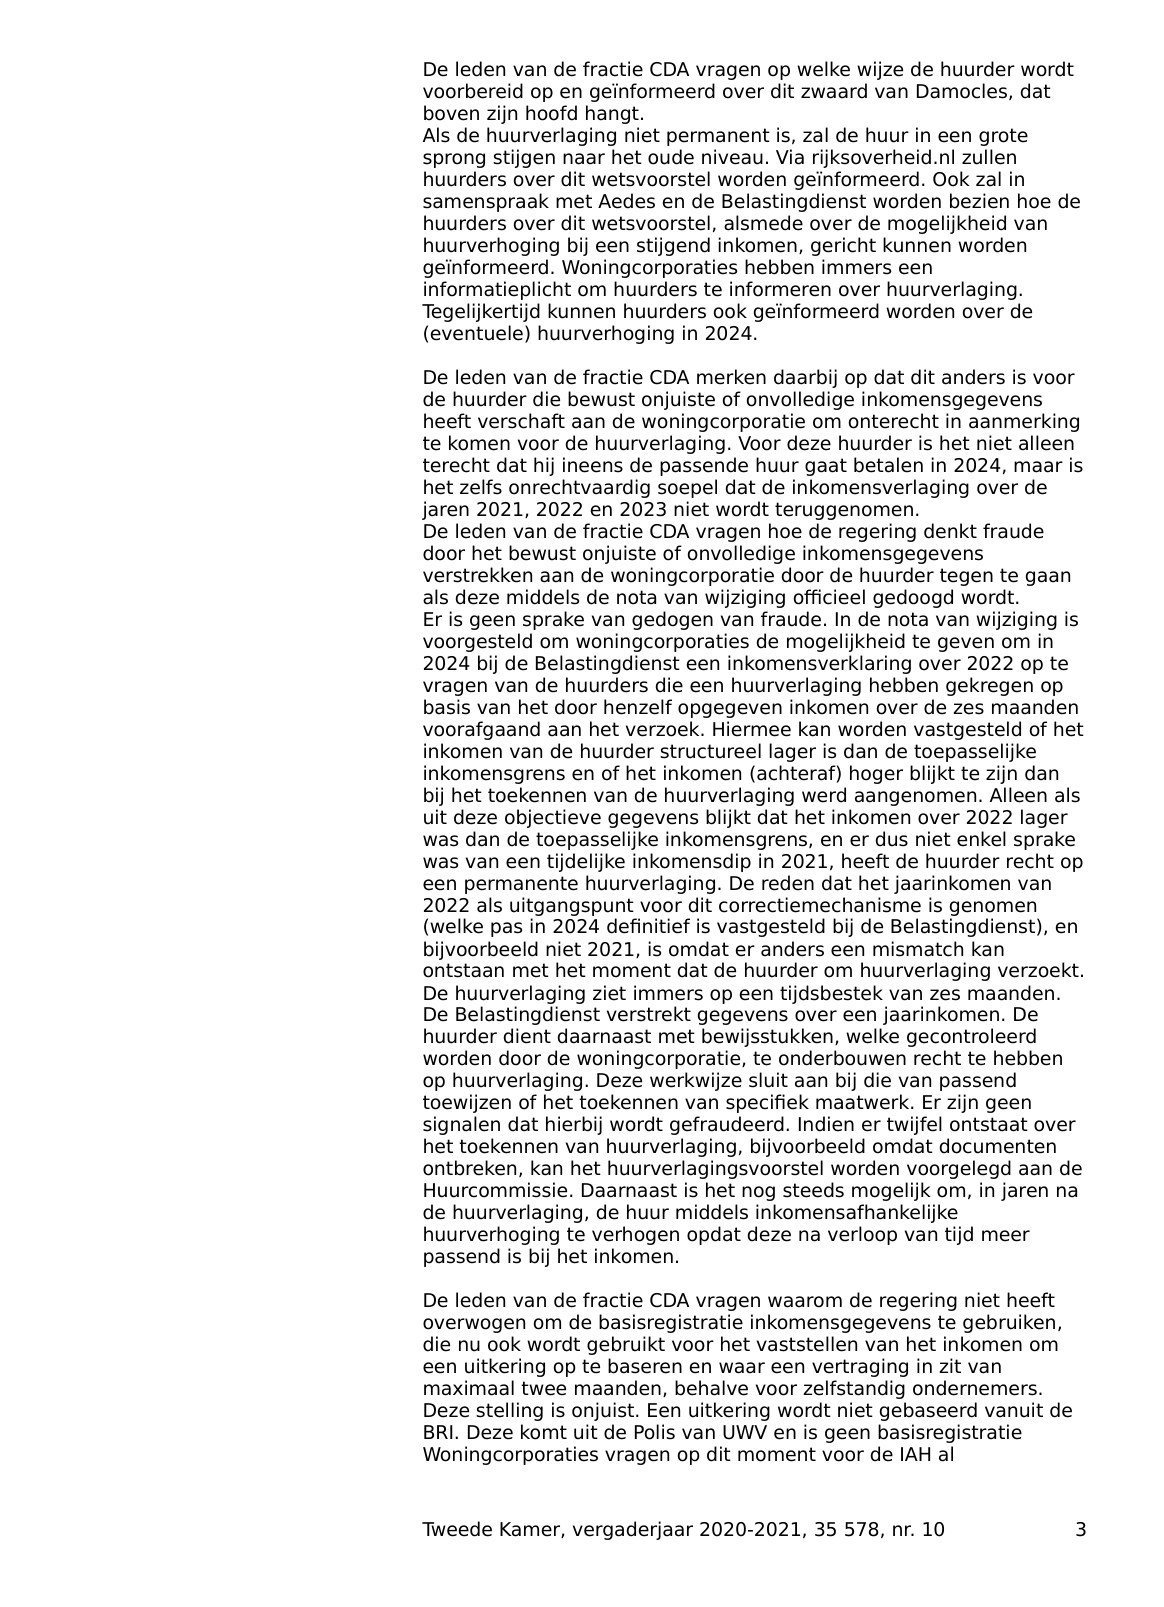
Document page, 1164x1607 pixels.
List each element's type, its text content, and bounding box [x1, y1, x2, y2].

text De leden van de fractie CDA merken daarbij op dat dit anders is voor de huurder die bewust onjuiste of onvolledige inkomensgegevens heeft verschaft aan de woningcorporatie om onterecht in aanmerking te komen voor de huurverlaging. Voor deze huurder is het niet alleen terecht dat hij ineens de passende huur gaat betalen in 2024, maar is het zelfs onrechtvaardig soepel dat de inkomensverlaging over de jaren 2021, 2022 en 2023 niet wordt teruggenomen. [422, 367, 1087, 521]
text De leden van de fractie CDA vragen waarom de regering niet heeft overwogen om de basisregistratie inkomensgegevens te gebruiken, die nu ook wordt gebruikt voor het vaststellen van het inkomen om een uitkering op te baseren en waar een vertraging in zit van maximaal twee maanden, behalve voor zelfstandig ondernemers. [422, 1290, 1087, 1400]
text Er is geen sprake van gedogen van fraude. In de nota van wijziging is voorgesteld om woningcorporaties de mogelijkheid te geven om in 2024 bij de Belastingdienst een inkomensverklaring over 2022 op te vragen van de huurders die een huurverlaging hebben gekregen op basis van het door henzelf opgegeven inkomen over de zes maanden voorafgaand aan het verzoek. Hiermee kan worden vastgesteld of het inkomen van de huurder structureel lager is dan de toepasselijke inkomensgrens en of het inkomen (achteraf) hoger blijkt te zijn dan bij het toekennen van de huurverlaging werd aangenomen. Alleen als uit deze objectieve gegevens blijkt dat het inkomen over 2022 lager was dan de toepasselijke inkomensgrens, en er dus niet enkel sprake was van een tijdelijke inkomensdip in 2021, heeft de huurder recht op een permanente huurverlaging. De reden dat het jaarinkomen van 2022 als uitgangspunt voor dit correctiemechanisme is genomen (welke pas in 2024 definitief is vastgesteld bij de Belastingdienst), en bijvoorbeeld niet 2021, is omdat er anders een mismatch kan ontstaan met het moment dat de huurder om huurverlaging verzoekt. De huurverlaging ziet immers op een tijdsbestek van zes maanden. De Belastingdienst verstrekt gegevens over een jaarinkomen. De huurder dient daarnaast met bewijsstukken, welke gecontroleerd worden door de woningcorporatie, te onderbouwen recht te hebben op huurverlaging. Deze werkwijze sluit aan bij die van passend toewijzen of het toekennen van specifiek maatwerk. Er zijn geen signalen dat hierbij wordt gefraudeerd. Indien er twijfel ontstaat over het toekennen van huurverlaging, bijvoorbeeld omdat documenten ontbreken, kan het huurverlagingsvoorstel worden voorgelegd aan de Huurcommissie. Daarnaast is het nog steeds mogelijk om, in jaren na de huurverlaging, de huur middels inkomensafhankelijke huurverhoging te verhogen opdat deze na verloop van tijd meer passend is bij het inkomen. [422, 609, 1087, 1268]
text De leden van de fractie CDA vragen hoe de regering denkt fraude door het bewust onjuiste of onvolledige inkomensgegevens verstrekken aan de woningcorporatie door de huurder tegen te gaan als deze middels de nota van wijziging officieel gedoogd wordt. [422, 521, 1087, 609]
text Als de huurverlaging niet permanent is, zal de huur in een grote sprong stijgen naar het oude niveau. Via rijksoverheid.nl zullen huurders over dit wetsvoorstel worden geïnformeerd. Ook zal in samenspraak met Aedes en de Belastingdienst worden bezien hoe de huurders over dit wetsvoorstel, alsmede over de mogelijkheid van huurverhoging bij een stijgend inkomen, gericht kunnen worden geïnformeerd. Woningcorporaties hebben immers een informatieplicht om huurders te informeren over huurverlaging. Tegelijkertijd kunnen huurders ook geïnformeerd worden over de (eventuele) huurverhoging in 2024. [422, 125, 1087, 345]
text Deze stelling is onjuist. Een uitkering wordt niet gebaseerd vanuit de BRI. Deze komt uit de Polis van UWV en is geen basisregistratie Woningcorporaties vragen op dit moment voor de IAH al [422, 1400, 1087, 1466]
text De leden van de fractie CDA vragen op welke wijze de huurder wordt voorbereid op en geïnformeerd over dit zwaard van Damocles, dat boven zijn hoofd hangt. [422, 59, 1087, 125]
